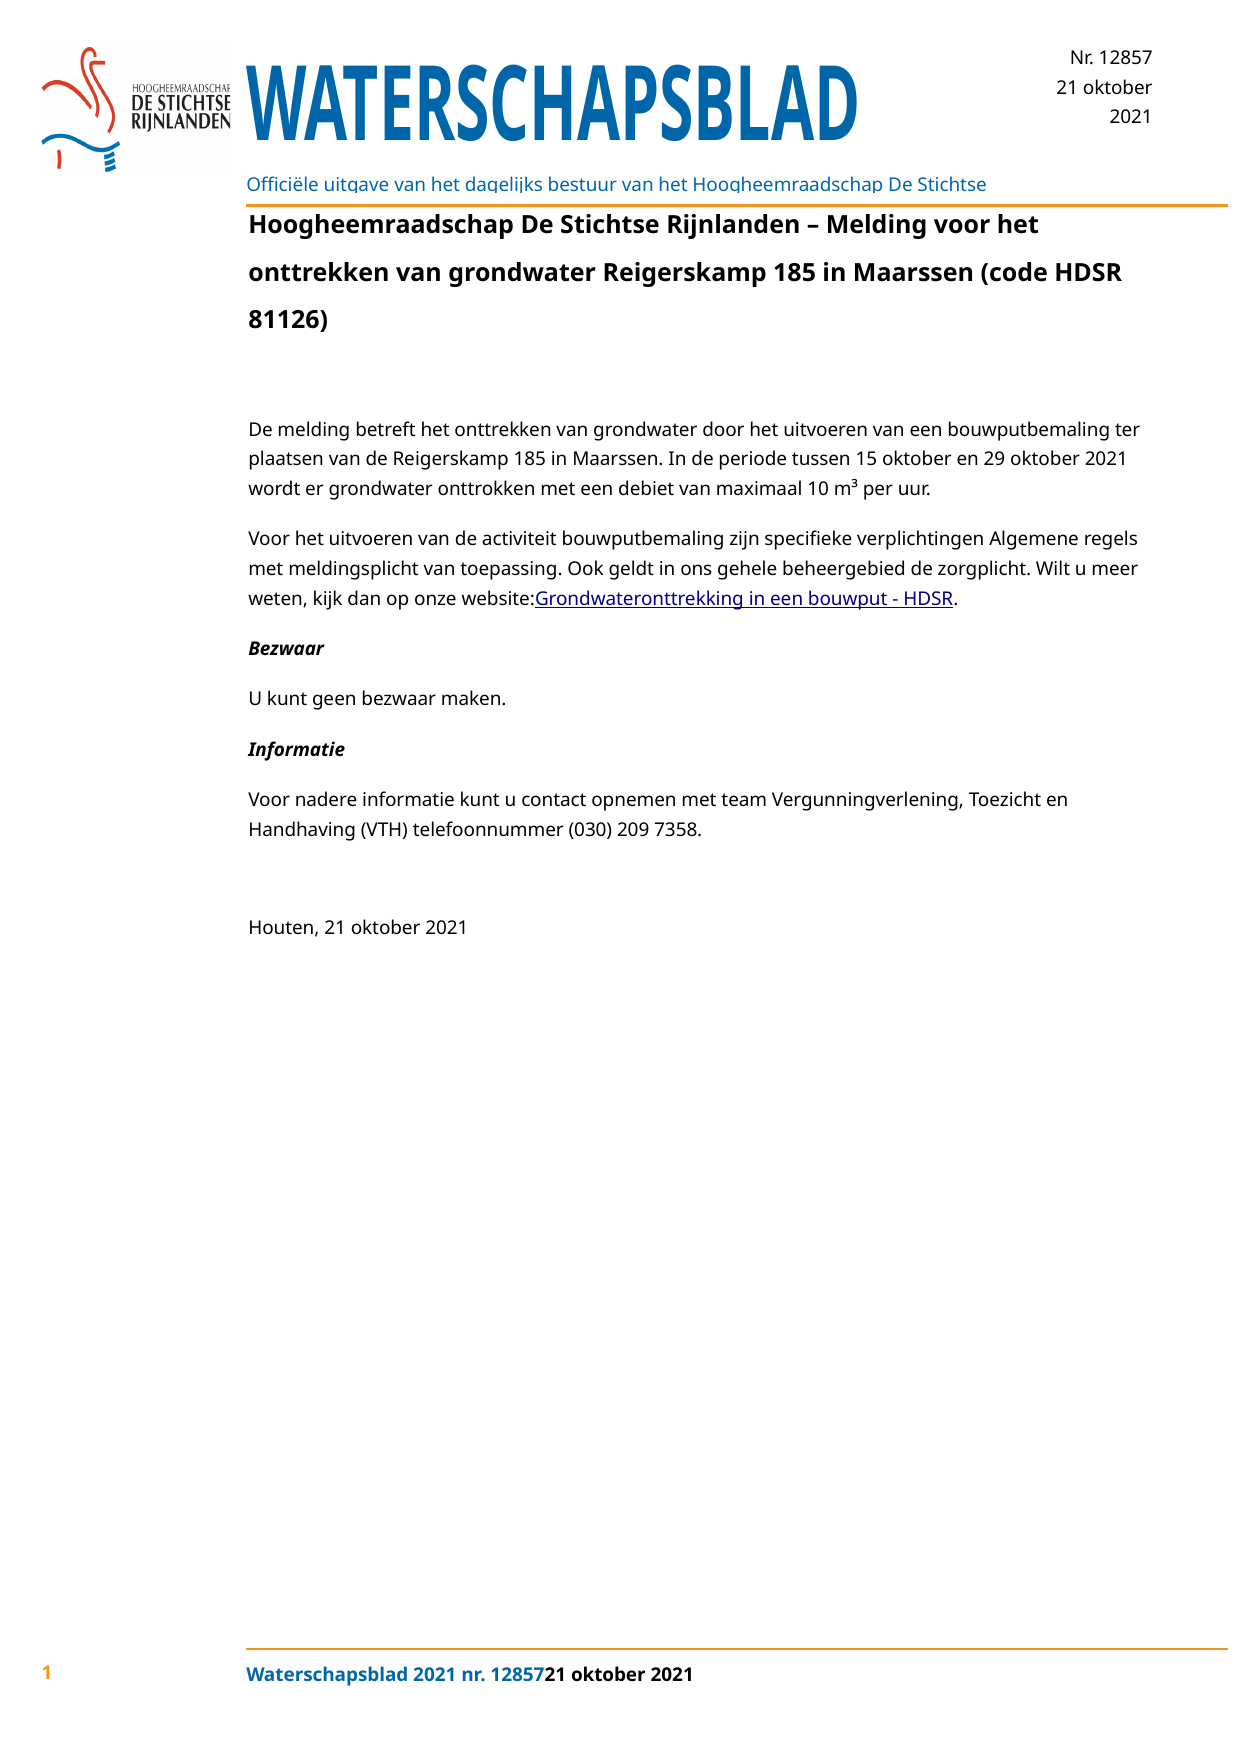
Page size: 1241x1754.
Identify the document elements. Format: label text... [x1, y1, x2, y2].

text U kunt geen bezwaar maken. [248, 686, 1152, 711]
text Voor het uitvoeren van de activiteit bouwputbemaling zijn specifieke verplichtingen Algemene regels met meldingsplicht van toepassing. Ook geldt in ons gehele beheergebied de zorgplicht. Wilt u meer weten, kijk dan op onze website:Grondwateronttrekking in een bouwput - HDSR. [248, 526, 1152, 610]
picture [41, 47, 231, 172]
text Hoogheemraadschap De Stichtse Rijnlanden – Melding voor het onttrekken van grondwater Reigerskamp 185 in Maarssen (code HDSR 81126) [248, 207, 1152, 336]
text Voor nadere informatie kunt u contact opnemen met team Vergunningverlening, Toezicht en Handhaving (VTH) telefoonnummer (030) 209 7358. [248, 786, 1152, 842]
text De melding betreft het onttrekken van grondwater door het uitvoeren van een bouwputbemaling ter plaatsen van de Reigerskamp 185 in Maarssen. In de periode tussen 15 oktober en 29 oktober 2021 wordt er grondwater onttrokken met een debiet van maximaal 10 m³ per uur. [248, 416, 1152, 501]
text Informatie [248, 736, 1152, 762]
text Bezwaar [248, 635, 1152, 661]
text Houten, 21 oktober 2021 [248, 914, 1152, 940]
